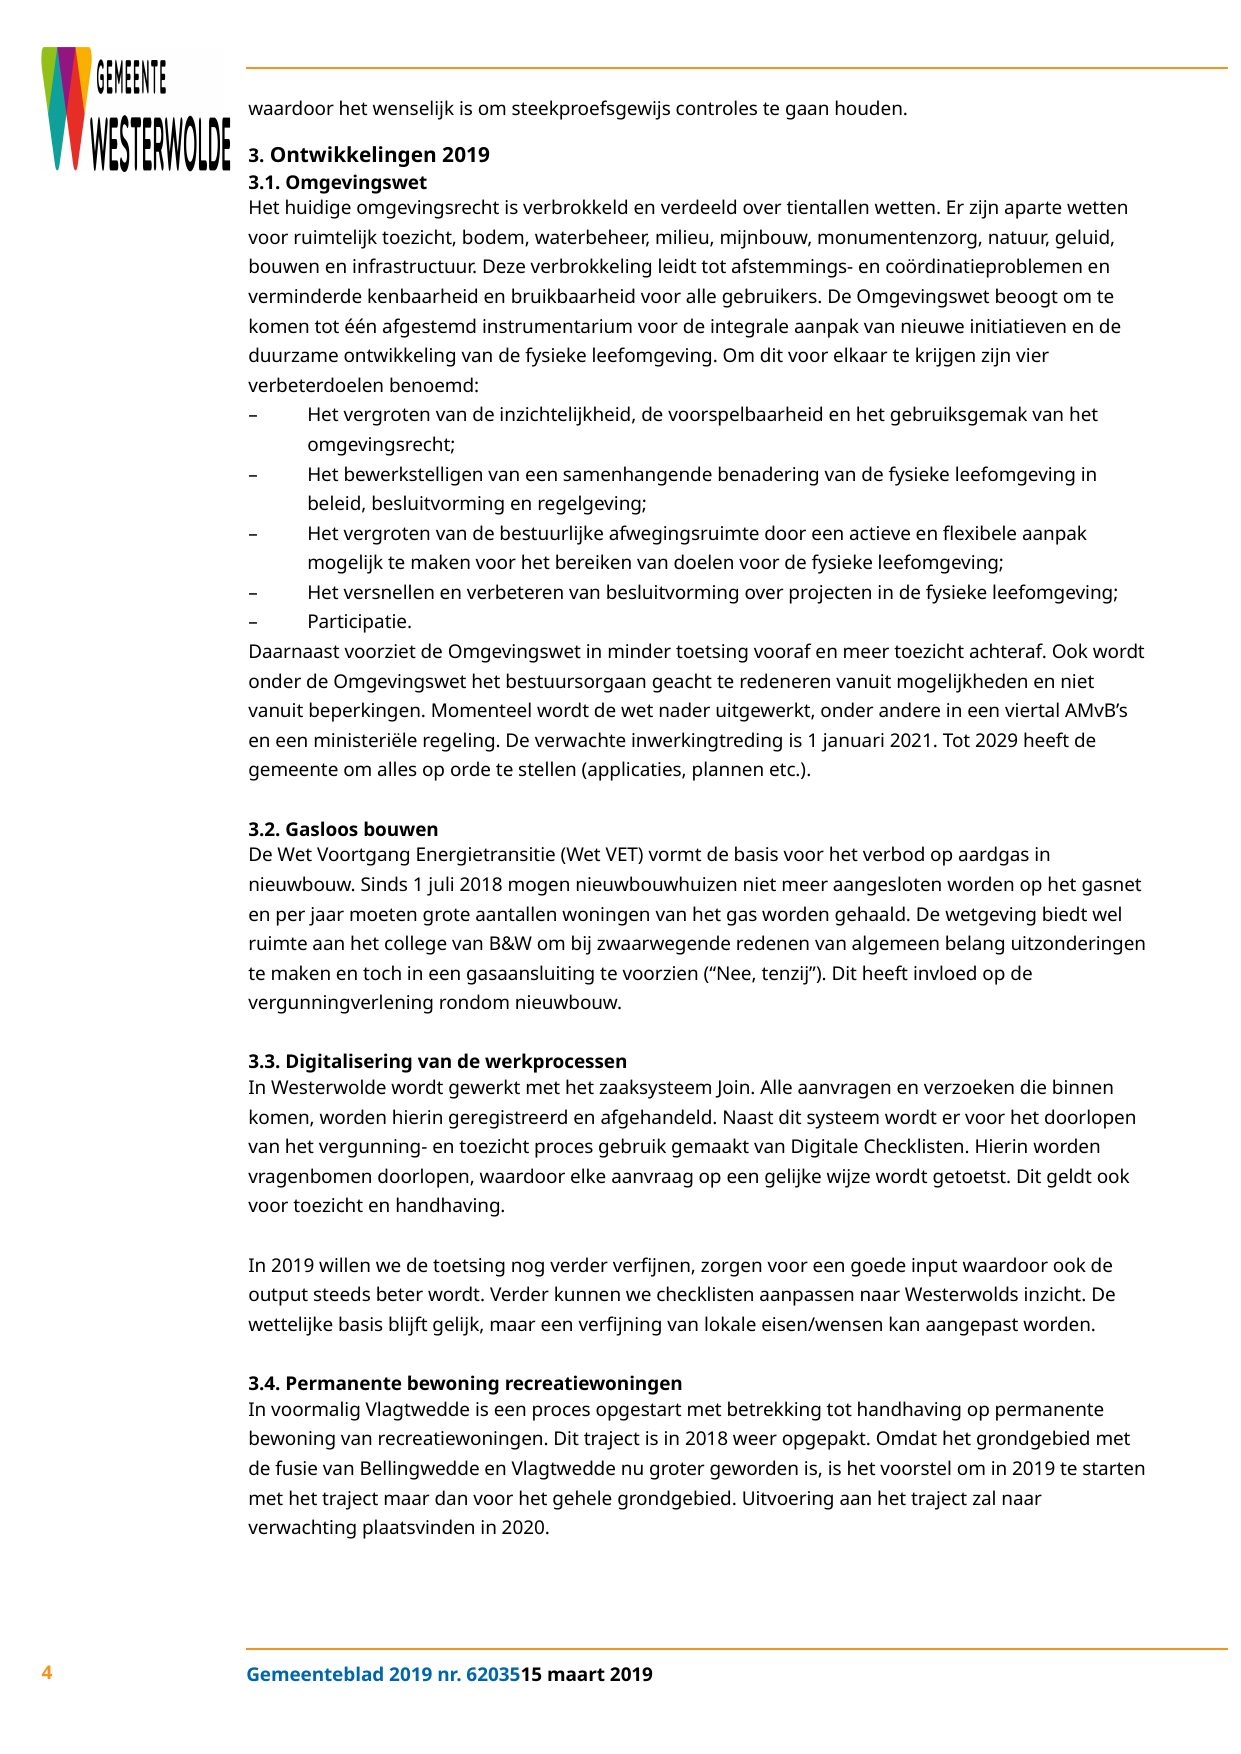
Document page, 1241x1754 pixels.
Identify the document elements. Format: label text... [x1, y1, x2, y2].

list Het bewerkstelligen van een samenhangende benadering van de fysieke leefomgeving in beleid, besluitvorming en regelgeving; [248, 461, 1152, 516]
text De Wet Voortgang Energietransitie (Wet VET) vormt de basis voor het verbod op aardgas in nieuwbouw. Sinds 1 juli 2018 mogen nieuwbouwhuizen niet meer aangesloten worden op het gasnet en per jaar moeten grote aantallen woningen van het gas worden gehaald. De wetgeving biedt wel ruimte aan het college van B&W om bij zwaarwegende redenen van algemeen belang uitzonderingen te maken en toch in een gasaansluiting te voorzien (“Nee, tenzij”). Dit heeft invloed op de vergunningverlening rondom nieuwbouw. [248, 842, 1152, 1015]
text Daarnaast voorziet de Omgevingswet in minder toetsing vooraf en meer toezicht achteraf. Ook wordt onder de Omgevingswet het bestuursorgaan geacht te redeneren vanuit mogelijkheden en niet vanuit beperkingen. Momenteel wordt de wet nader uitgewerkt, onder andere in een viertal AMvB’s en een ministeriële regeling. De verwachte inwerkingtreding is 1 januari 2021. Tot 2029 heeft de gemeente om alles op orde te stellen (applicaties, plannen etc.). [248, 638, 1152, 782]
list Het versnellen en verbeteren van besluitvorming over projecten in de fysieke leefomgeving; [248, 579, 1152, 605]
list Het vergroten van de inzichtelijkheid, de voorspelbaarheid en het gebruiksgemak van het omgevingsrecht; [248, 402, 1152, 457]
text waardoor het wenselijk is om steekproefsgewijs controles te gaan houden. [248, 95, 1152, 121]
text 3.3. Digitalisering van de werkprocessen [248, 1049, 1152, 1074]
text 3.2. Gasloos bouwen [248, 816, 1152, 842]
text 3.1. Omgevingswet [248, 169, 1152, 194]
text In Westerwolde wordt gewerkt met het zaaksysteem Join. Alle aanvragen en verzoeken die binnen komen, worden hierin geregistreerd en afgehandeld. Naast dit systeem wordt er voor het doorlopen van het vergunning- en toezicht proces gebruik gemaakt van Digitale Checklisten. Hierin worden vragenbomen doorlopen, waardoor elke aanvraag op een gelijke wijze wordt getoetst. Dit geldt ook voor toezicht en handhaving. [248, 1074, 1152, 1218]
text In 2019 willen we de toetsing nog verder verfijnen, zorgen voor een goede input waardoor ook de output steeds beter wordt. Verder kunnen we checklisten aanpassen naar Westerwolds inzicht. De wettelijke basis blijft gelijk, maar een verfijning van lokale eisen/wensen kan aangepast worden. [248, 1252, 1152, 1337]
text In voormalig Vlagtwedde is een proces opgestart met betrekking tot handhaving op permanente bewoning van recreatiewoningen. Dit traject is in 2018 weer opgepakt. Omdat het grondgebied met de fusie van Bellingwedde en Vlagtwedde nu groter geworden is, is het voorstel om in 2019 te starten met het traject maar dan voor het gehele grondgebied. Uitvoering aan het traject zal naar verwachting plaatsvinden in 2020. [248, 1396, 1152, 1540]
list Participatie. [248, 609, 1152, 634]
text 3. Ontwikkelingen 2019 [248, 140, 1152, 169]
picture [41, 47, 231, 172]
text 3.4. Permanente bewoning recreatiewoningen [248, 1370, 1152, 1396]
list Het vergroten van de bestuurlijke afwegingsruimte door een actieve en flexibele aanpak mogelijk te maken voor het bereiken van doelen voor de fysieke leefomgeving; [248, 520, 1152, 575]
text Het huidige omgevingsrecht is verbrokkeld en verdeeld over tientallen wetten. Er zijn aparte wetten voor ruimtelijk toezicht, bodem, waterbeheer, milieu, mijnbouw, monumentenzorg, natuur, geluid, bouwen en infrastructuur. Deze verbrokkeling leidt tot afstemmings- en coördinatieproblemen en verminderde kenbaarheid en bruikbaarheid voor alle gebruikers. De Omgevingswet beoogt om te komen tot één afgestemd instrumentarium voor de integrale aanpak van nieuwe initiatieven en de duurzame ontwikkeling van de fysieke leefomgeving. Om dit voor elkaar te krijgen zijn vier verbeterdoelen benoemd: [248, 194, 1152, 398]
